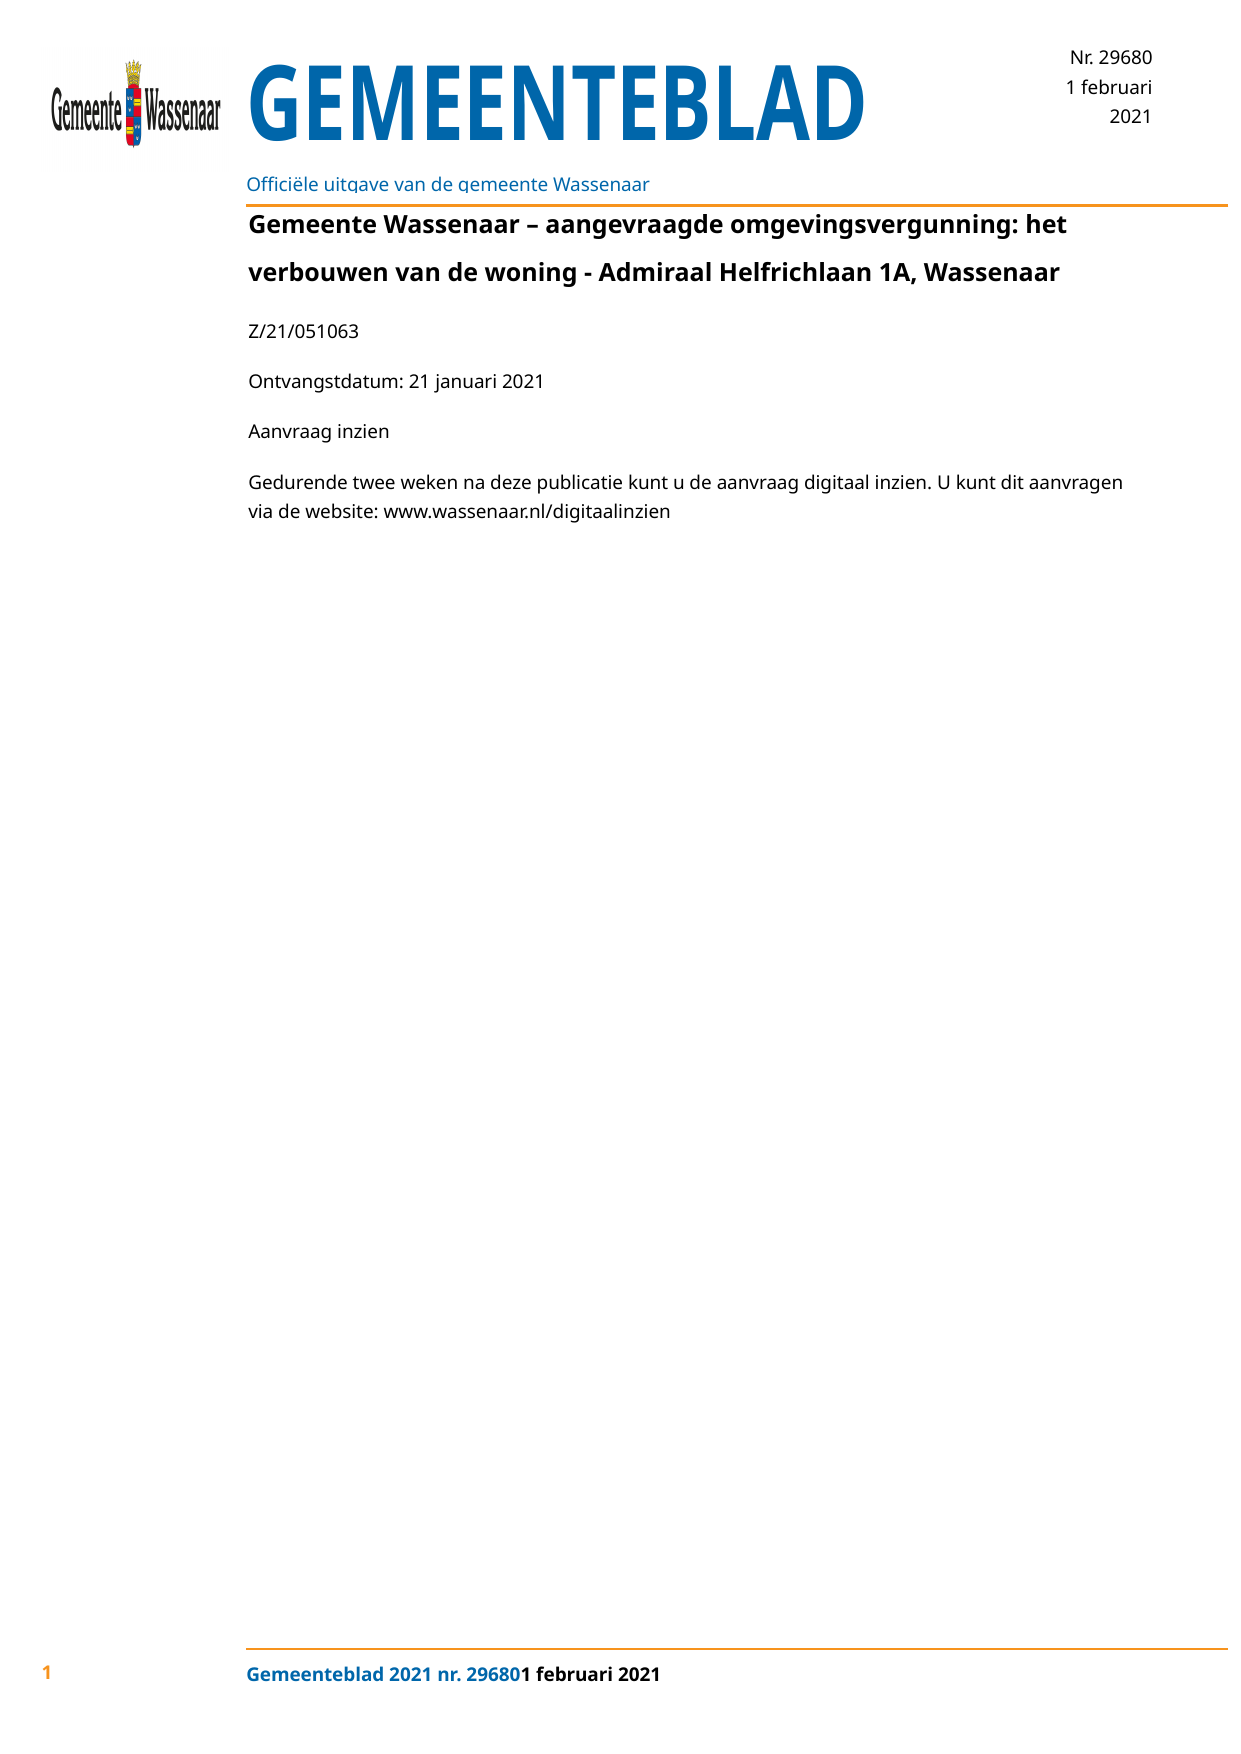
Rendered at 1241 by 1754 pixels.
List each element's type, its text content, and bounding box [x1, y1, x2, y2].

text Ontvangstdatum: 21 januari 2021 [248, 368, 1152, 394]
picture [41, 47, 231, 172]
text Z/21/051063 [248, 318, 1152, 344]
text Gemeente Wassenaar – aangevraagde omgevingsvergunning: het verbouwen van de woning - Admiraal Helfrichlaan 1A, Wassenaar [248, 207, 1152, 288]
text Gedurende twee weken na deze publicatie kunt u de aanvraag digitaal inzien. U kunt dit aanvragen via de website: www.wassenaar.nl/digitaalinzien [248, 469, 1152, 524]
text Aanvraag inzien [248, 419, 1152, 444]
